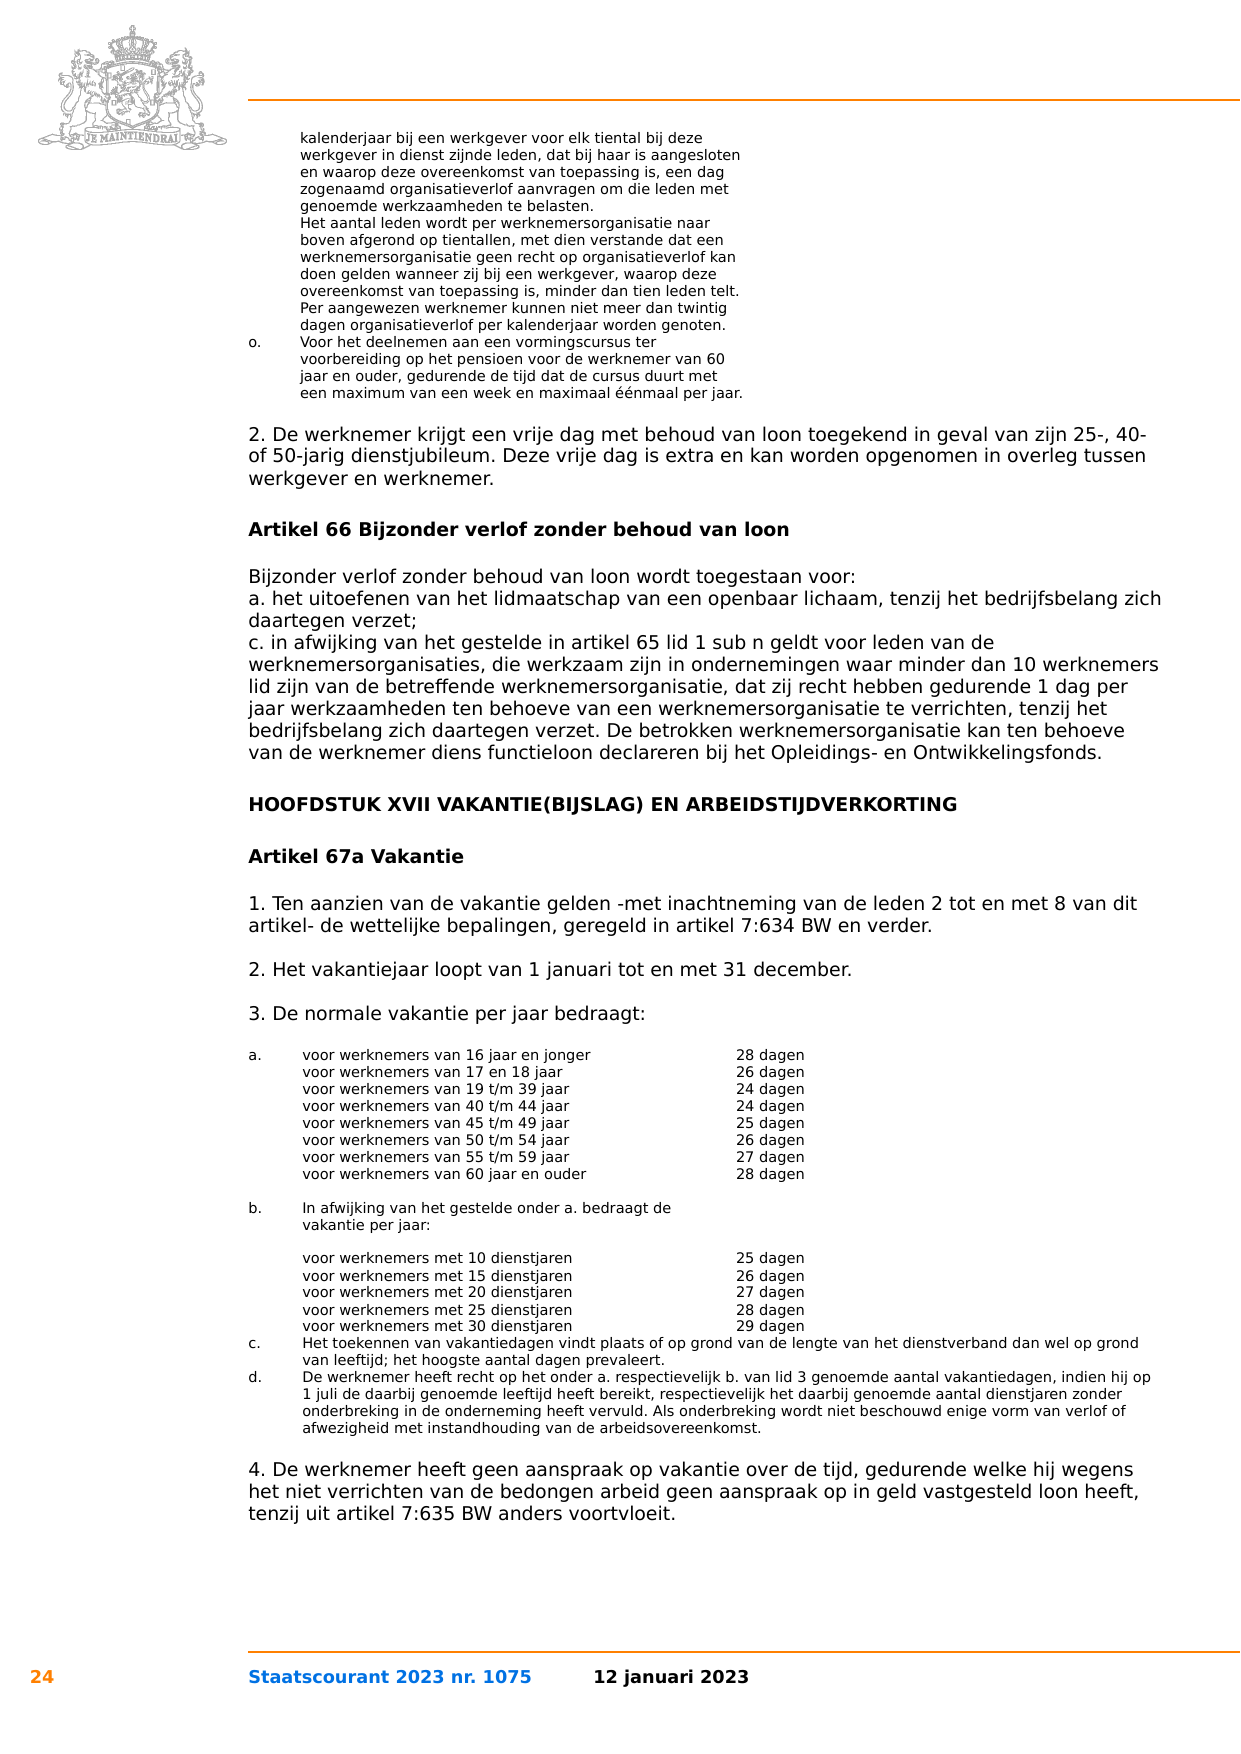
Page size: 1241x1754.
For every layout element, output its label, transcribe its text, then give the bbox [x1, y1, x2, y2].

table_cell d. [248, 1369, 296, 1437]
table_cell voor werknemers van 17 en 18 jaar [296, 1064, 730, 1081]
table_cell [248, 1081, 296, 1098]
text 2. De werknemer krijgt een vrije dag met behoud van loon toegekend in geval van zijn 25-, 40- of 50-jarig dienstjubileum. Deze vrije dag is extra en kan worden opgenomen in overleg tussen werkgever en werknemer. [248, 423, 1163, 489]
table_cell voor werknemers met 20 dienstjaren [296, 1284, 730, 1301]
table_cell 28 dagen [730, 1166, 1163, 1182]
table_cell 24 dagen [730, 1081, 1163, 1098]
table_cell voor werknemers met 30 dienstjaren [296, 1318, 730, 1335]
table_header a. [248, 1047, 296, 1064]
table_cell c. [248, 1335, 296, 1369]
table_cell [248, 1149, 296, 1166]
table_cell 25 dagen [730, 1115, 1163, 1132]
table_cell 28 dagen [730, 1301, 1163, 1318]
table_header 28 dagen [730, 1047, 1163, 1064]
table_cell [296, 1183, 730, 1199]
table_cell [730, 1183, 1163, 1199]
table_cell [248, 1250, 296, 1267]
table_cell voor werknemers met 15 dienstjaren [296, 1268, 730, 1284]
text 4. De werknemer heeft geen aanspraak op vakantie over de tijd, gedurende welke hij wegens het niet verrichten van de bedongen arbeid geen aanspraak op in geld vastgesteld loon heeft, tenzij uit artikel 7:635 BW anders voortvloeit. [248, 1459, 1163, 1525]
subtitle Artikel 67a Vakantie [248, 846, 1163, 868]
table_cell [248, 1166, 296, 1182]
picture [38, 25, 227, 150]
table_cell [730, 1200, 1163, 1233]
table_cell voor werknemers met 25 dienstjaren [296, 1301, 730, 1318]
table_cell [248, 1064, 296, 1081]
table_cell [248, 1301, 296, 1318]
table_cell [730, 1234, 1163, 1250]
table_cell kalenderjaar bij een werkgever voor elk tiental bij deze werkgever in dienst zijnde leden, dat bij haar is aangesloten en waarop deze overeenkomst van toepassing is, een dag zogenaamd organisatieverlof aanvragen om die leden met genoemde werkzaamheden te belasten. Het aantal leden wordt per werknemersorganisatie naar boven afgerond op tientallen, met dien verstande dat een werknemersorganisatie geen recht op organisatieverlof kan doen gelden wanneer zij bij een werkgever, waarop deze overeenkomst van toepassing is, minder dan tien leden telt. Per aangewezen werknemer kunnen niet meer dan twintig dagen organisatieverlof per kalenderjaar worden genoten. [294, 130, 751, 334]
subtitle Artikel 66 Bijzonder verlof zonder behoud van loon [248, 519, 1163, 541]
text a. het uitoefenen van het lidmaatschap van een openbaar lichaam, tenzij het bedrijfsbelang zich daartegen verzet; [248, 588, 1163, 632]
table_cell voor werknemers van 40 t/m 44 jaar [296, 1098, 730, 1114]
text Bijzonder verlof zonder behoud van loon wordt toegestaan voor: [248, 566, 1163, 588]
table_cell 24 dagen [730, 1098, 1163, 1114]
table_cell voor werknemers van 50 t/m 54 jaar [296, 1132, 730, 1148]
table_cell 26 dagen [730, 1268, 1163, 1284]
table_cell 27 dagen [730, 1284, 1163, 1301]
table_cell [248, 1268, 296, 1284]
table_cell [296, 1234, 730, 1250]
table_cell 27 dagen [730, 1149, 1163, 1166]
text 3. De normale vakantie per jaar bedraagt: [248, 1003, 1163, 1025]
table_cell [248, 1132, 296, 1148]
text 1. Ten aanzien van de vakantie gelden ‑met inachtneming van de leden 2 tot en met 8 van dit artikel‑ de wettelijke bepalingen, geregeld in artikel 7:634 BW en verder. [248, 893, 1163, 937]
table_cell voor werknemers met 10 dienstjaren [296, 1250, 730, 1267]
table_cell Het toekennen van vakantiedagen vindt plaats of op grond van de lengte van het dienstverband dan wel op grond van leeftijd; het hoogste aantal dagen prevaleert. [296, 1335, 1163, 1369]
table_cell 26 dagen [730, 1132, 1163, 1148]
text c. in afwijking van het gestelde in artikel 65 lid 1 sub n geldt voor leden van de werknemersorganisaties, die werkzaam zijn in ondernemingen waar minder dan 10 werknemers lid zijn van de betreffende werknemersorganisatie, dat zij recht hebben gedurende 1 dag per jaar werkzaamheden ten behoeve van een werknemersorganisatie te verrichten, tenzij het bedrijfsbelang zich daartegen verzet. De betrokken werknemersorganisatie kan ten behoeve van de werknemer diens functieloon declareren bij het Opleidings‑ en Ontwikkelingsfonds. [248, 632, 1163, 764]
table_cell [248, 1183, 296, 1199]
table_cell Voor het deelnemen aan een vormingscursus ter voorbereiding op het pensioen voor de werknemer van 60 jaar en ouder, gedurende de tijd dat de cursus duurt met een maximum van een week en maximaal éénmaal per jaar. [294, 334, 751, 402]
table_cell 29 dagen [730, 1318, 1163, 1335]
table_cell [751, 130, 1163, 334]
table_cell [248, 1098, 296, 1114]
table_cell [248, 1115, 296, 1132]
table_cell voor werknemers van 55 t/m 59 jaar [296, 1149, 730, 1166]
table_cell voor werknemers van 60 jaar en ouder [296, 1166, 730, 1182]
table_cell [248, 1234, 296, 1250]
text 2. Het vakantiejaar loopt van 1 januari tot en met 31 december. [248, 959, 1163, 981]
table_cell 25 dagen [730, 1250, 1163, 1267]
table_cell voor werknemers van 45 t/m 49 jaar [296, 1115, 730, 1132]
table_cell [248, 130, 294, 334]
table_cell De werknemer heeft recht op het onder a. respectievelijk b. van lid 3 genoemde aantal vakantiedagen, indien hij op 1 juli de daarbij genoemde leeftijd heeft bereikt, respectievelijk het daarbij genoemde aantal dienstjaren zonder onderbreking in de onderneming heeft vervuld. Als onderbreking wordt niet beschouwd enige vorm van verlof of afwezigheid met instandhouding van de arbeidsovereenkomst. [296, 1369, 1163, 1437]
table_cell [248, 1318, 296, 1335]
table_cell In afwijking van het gestelde onder a. bedraagt de vakantie per jaar: [296, 1200, 730, 1233]
table_cell voor werknemers van 19 t/m 39 jaar [296, 1081, 730, 1098]
table_cell o. [248, 334, 294, 402]
subtitle HOOFDSTUK XVII VAKANTIE(BIJSLAG) EN ARBEIDSTIJDVERKORTING [248, 794, 1163, 816]
table_cell [248, 1284, 296, 1301]
table_header voor werknemers van 16 jaar en jonger [296, 1047, 730, 1064]
table_cell b. [248, 1200, 296, 1233]
table_cell 26 dagen [730, 1064, 1163, 1081]
table_cell [751, 334, 1163, 402]
